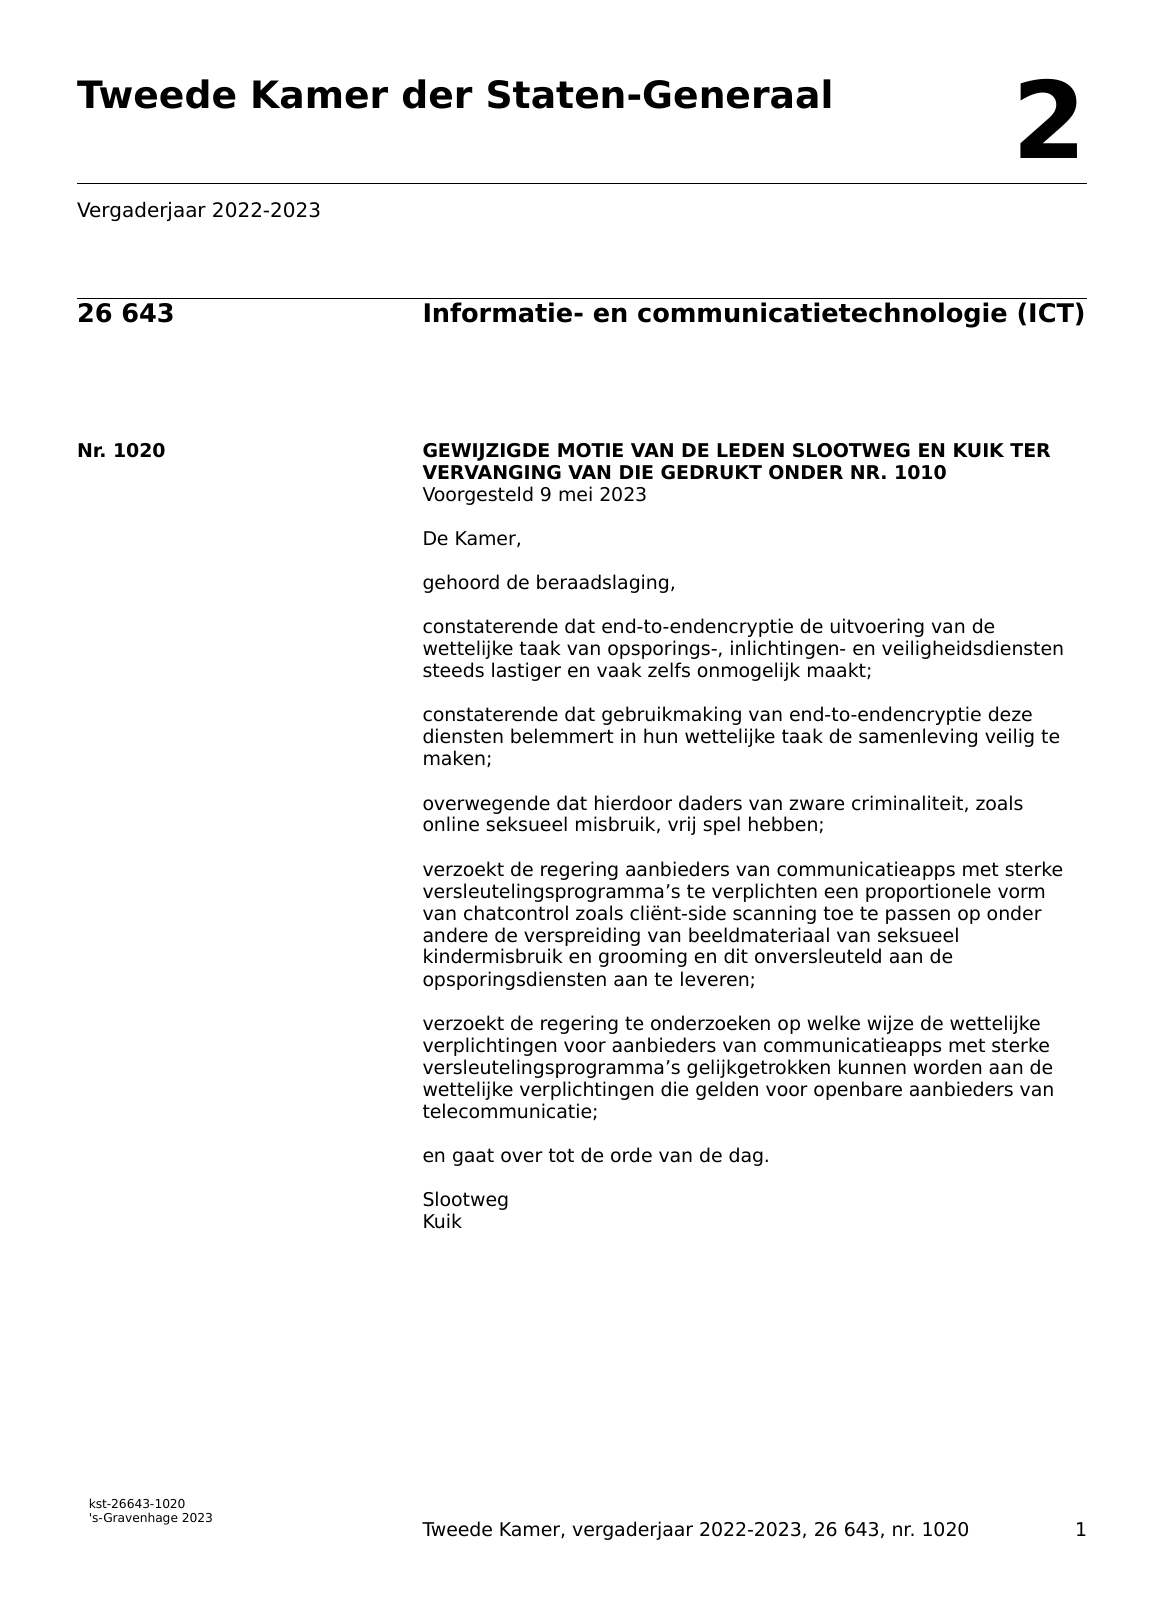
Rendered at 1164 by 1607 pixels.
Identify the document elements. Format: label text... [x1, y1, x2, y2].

text verzoekt de regering te onderzoeken op welke wijze de wettelijke verplichtingen voor aanbieders van communicatieapps met sterke versleutelingsprogramma’s gelijkgetrokken kunnen worden aan de wettelijke verplichtingen die gelden voor openbare aanbieders van telecommunicatie; [422, 1013, 1087, 1122]
text De Kamer, [422, 528, 1087, 550]
text constaterende dat end-to-endencryptie de uitvoering van de wettelijke taak van opsporings-, inlichtingen- en veiligheidsdiensten steeds lastiger en vaak zelfs onmogelijk maakt; [422, 616, 1087, 682]
subtitle Nr. 1020 GEWIJZIGDE MOTIE VAN DE LEDEN SLOOTWEG EN KUIK TER VERVANGING VAN DIE GEDRUKT ONDER NR. 1010 [77, 440, 1087, 484]
text Kuik [422, 1211, 1087, 1233]
table_header 2 [886, 59, 1087, 183]
text Voorgesteld 9 mei 2023 [422, 484, 1087, 506]
text constaterende dat gebruikmaking van end-to-endencryptie deze diensten belemmert in hun wettelijke taak de samenleving veilig te maken; [422, 704, 1087, 770]
text kst-26643-1020 [88, 1497, 323, 1511]
text overwegende dat hierdoor daders van zware criminaliteit, zoals online seksueel misbruik, vrij spel hebben; [422, 792, 1087, 836]
table_cell Vergaderjaar 2022-2023 [77, 184, 1087, 298]
text Slootweg [422, 1189, 1087, 1211]
text verzoekt de regering aanbieders van communicatieapps met sterke versleutelingsprogramma’s te verplichten een proportionele vorm van chatcontrol zoals cliënt-side scanning toe te passen op onder andere de verspreiding van beeldmateriaal van seksueel kindermisbruik en grooming en dit onversleuteld aan de opsporingsdiensten aan te leveren; [422, 858, 1087, 990]
table_header Tweede Kamer der Staten-Generaal [77, 59, 886, 183]
subtitle 26 643 Informatie- en communicatietechnologie (ICT) [77, 299, 1087, 329]
text 's-Gravenhage 2023 [88, 1511, 323, 1525]
text en gaat over tot de orde van de dag. [422, 1145, 1087, 1167]
text gehoord de beraadslaging, [422, 572, 1087, 594]
